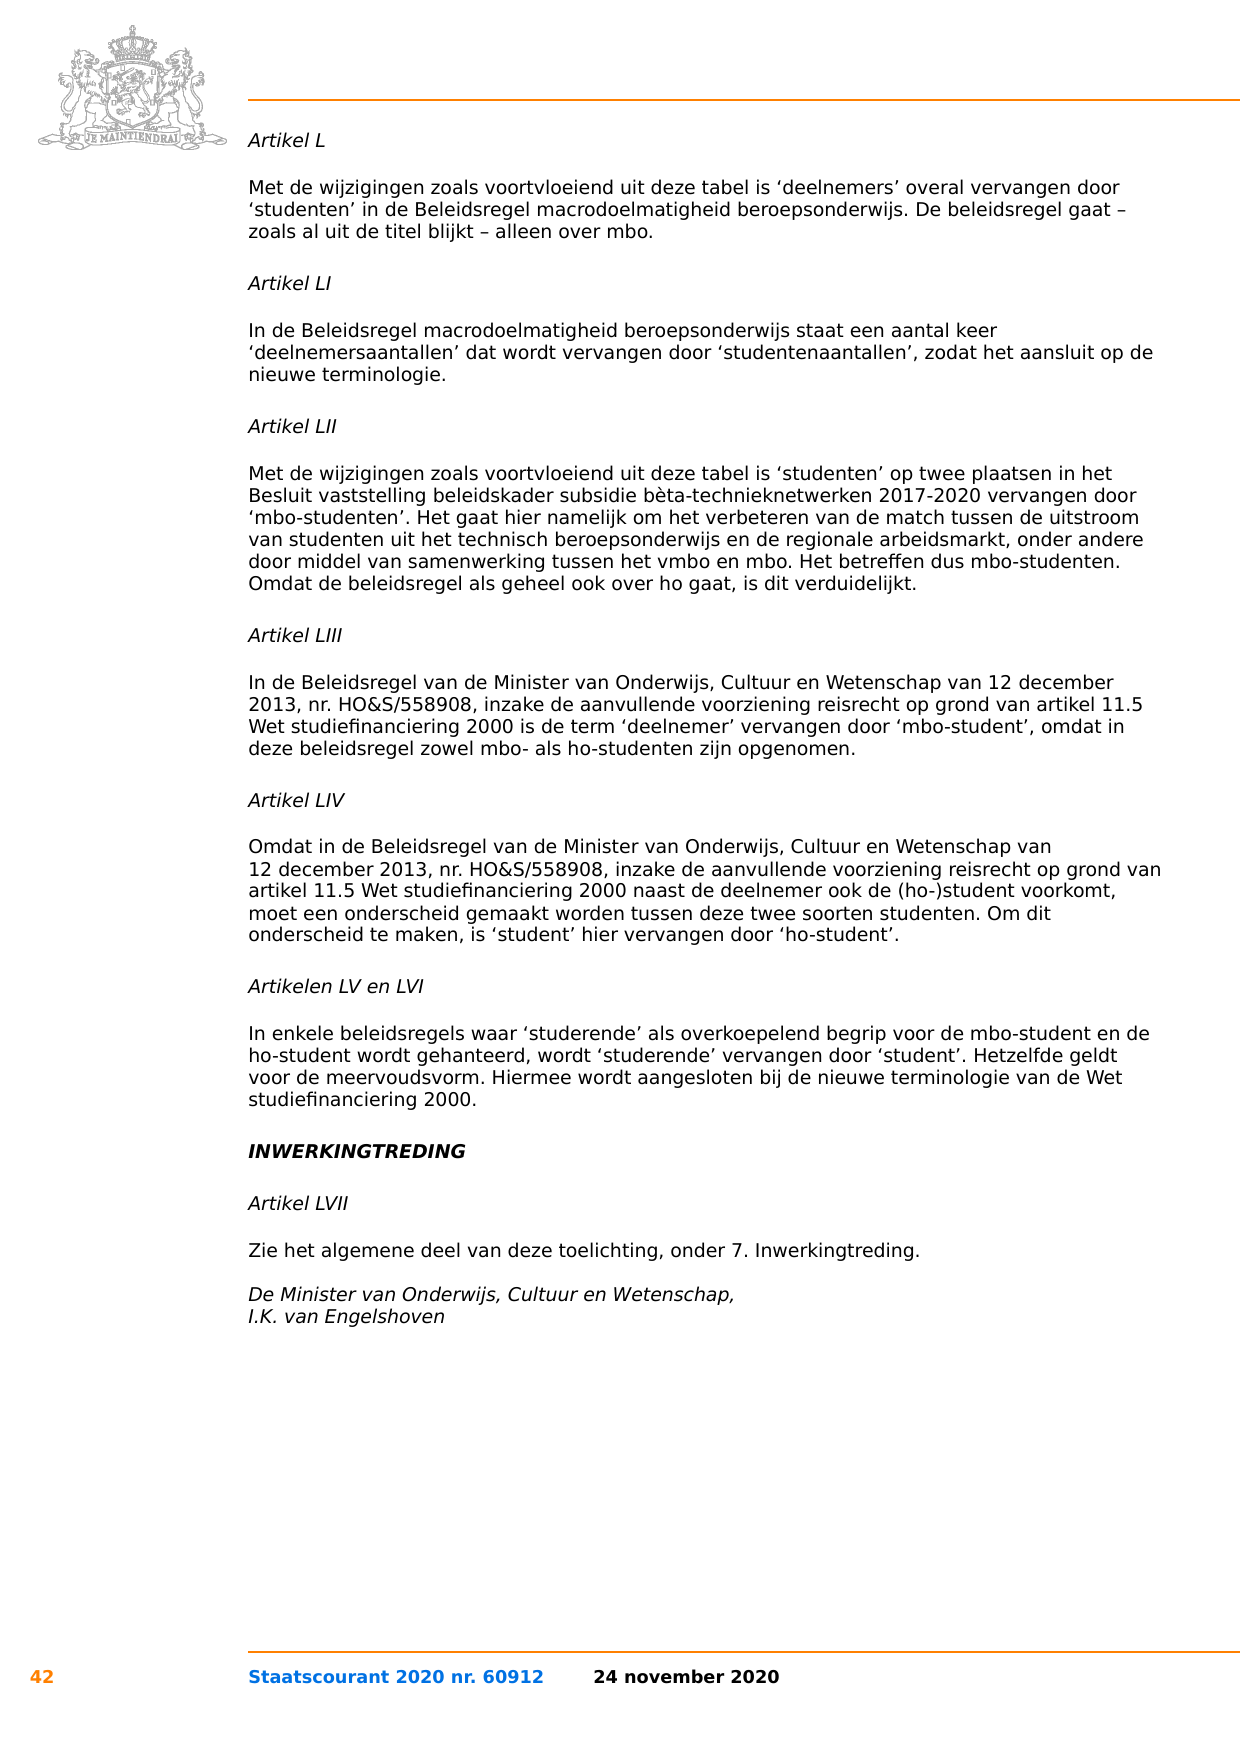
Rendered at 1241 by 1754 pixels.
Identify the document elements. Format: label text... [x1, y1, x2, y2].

subtitle Artikel LI [248, 273, 1163, 295]
subtitle Artikel LIV [248, 789, 1163, 811]
subtitle Artikelen LV en LVI [248, 976, 1163, 998]
text In enkele beleidsregels waar ‘studerende’ als overkoepelend begrip voor de mbo-student en de ho-student wordt gehanteerd, wordt ‘studerende’ vervangen door ‘student’. Hetzelfde geldt voor de meervoudsvorm. Hiermee wordt aangesloten bij de nieuwe terminologie van de Wet studiefinanciering 2000. [248, 1023, 1163, 1111]
text Met de wijzigingen zoals voortvloeiend uit deze tabel is ‘studenten’ op twee plaatsen in het Besluit vaststelling beleidskader subsidie bèta-technieknetwerken 2017-2020 vervangen door ‘mbo-studenten’. Het gaat hier namelijk om het verbeteren van de match tussen de uitstroom van studenten uit het technisch beroepsonderwijs en de regionale arbeidsmarkt, onder andere door middel van samenwerking tussen het vmbo en mbo. Het betreffen dus mbo-studenten. Omdat de beleidsregel als geheel ook over ho gaat, is dit verduidelijkt. [248, 463, 1163, 594]
subtitle Artikel LII [248, 416, 1163, 438]
subtitle Artikel LIII [248, 624, 1163, 647]
text De Minister van Onderwijs, Cultuur en Wetenschap, I.K. van Engelshoven [248, 1284, 1163, 1328]
text Omdat in de Beleidsregel van de Minister van Onderwijs, Cultuur en Wetenschap van 12 december 2013, nr. HO&S/558908, inzake de aanvullende voorziening reisrecht op grond van artikel 11.5 Wet studiefinanciering 2000 naast de deelnemer ook de (ho-)student voorkomt, moet een onderscheid gemaakt worden tussen deze twee soorten studenten. Om dit onderscheid te maken, is ‘student’ hier vervangen door ‘ho-student’. [248, 836, 1163, 946]
subtitle Artikel L [248, 130, 1163, 152]
subtitle Artikel LVII [248, 1193, 1163, 1215]
picture [38, 25, 227, 150]
subtitle INWERKINGTREDING [248, 1141, 1163, 1163]
text Zie het algemene deel van deze toelichting, onder 7. Inwerkingtreding. [248, 1240, 1163, 1262]
text Met de wijzigingen zoals voortvloeiend uit deze tabel is ‘deelnemers’ overal vervangen door ‘studenten’ in de Beleidsregel macrodoelmatigheid beroepsonderwijs. De beleidsregel gaat – zoals al uit de titel blijkt – alleen over mbo. [248, 177, 1163, 243]
text In de Beleidsregel macrodoelmatigheid beroepsonderwijs staat een aantal keer ‘deelnemersaantallen’ dat wordt vervangen door ‘studentenaantallen’, zodat het aansluit op de nieuwe terminologie. [248, 320, 1163, 386]
text In de Beleidsregel van de Minister van Onderwijs, Cultuur en Wetenschap van 12 december 2013, nr. HO&S/558908, inzake de aanvullende voorziening reisrecht op grond van artikel 11.5 Wet studiefinanciering 2000 is de term ‘deelnemer’ vervangen door ‘mbo-student’, omdat in deze beleidsregel zowel mbo- als ho-studenten zijn opgenomen. [248, 672, 1163, 759]
